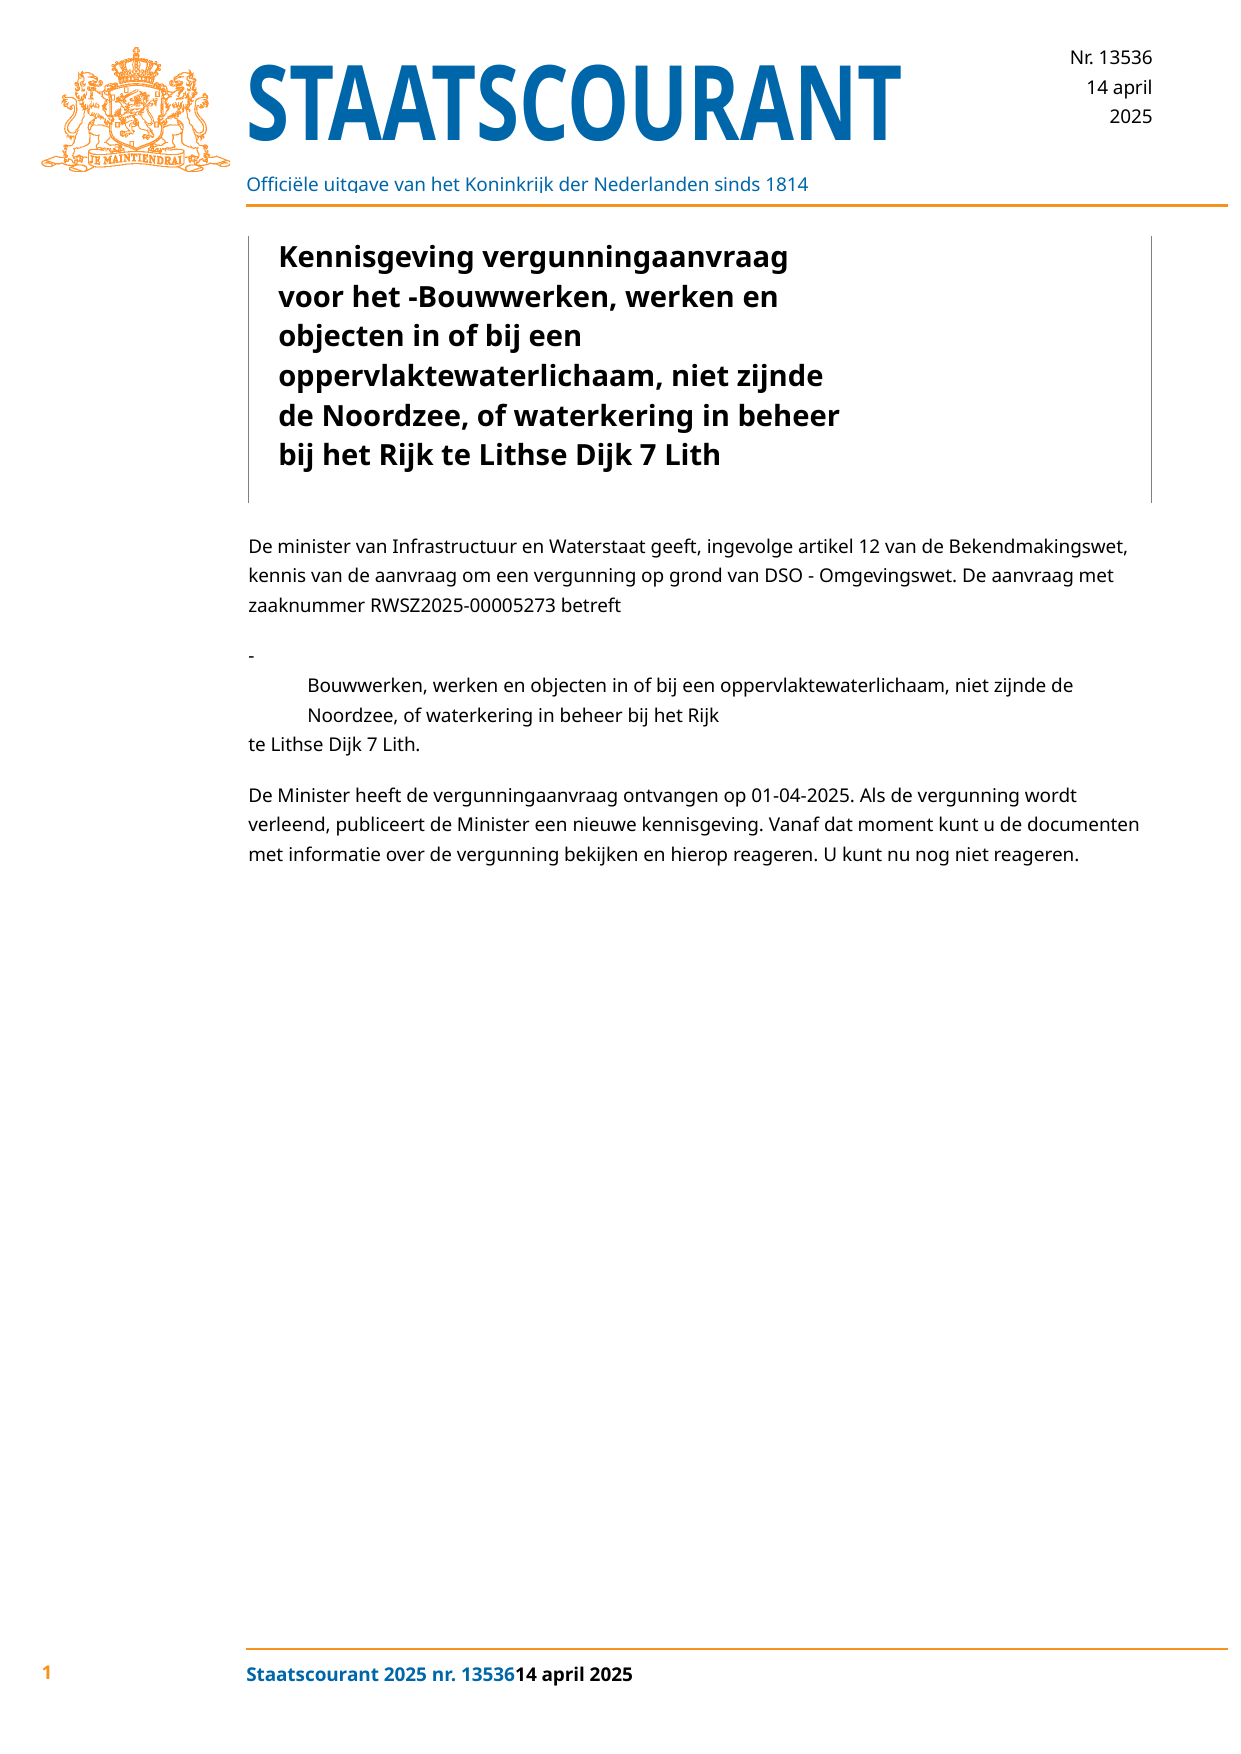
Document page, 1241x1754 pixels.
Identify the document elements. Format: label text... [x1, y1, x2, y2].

picture [41, 47, 231, 172]
list Bouwwerken, werken en objecten in of bij een oppervlaktewaterlichaam, niet zijnde de Noordzee, of waterkering in beheer bij het Rijk [248, 672, 1152, 727]
table_header [1090, 236, 1151, 413]
table_header [850, 236, 912, 413]
table_header [850, 414, 1151, 503]
table_header Kennisgeving vergunningaanvraag voor het -Bouwwerken, werken en objecten in of bij een oppervlaktewaterlichaam, niet zijnde de Noordzee, of waterkering in beheer bij het Rijk te Lithse Dijk 7 Lith [249, 236, 850, 503]
text te Lithse Dijk 7 Lith. [248, 731, 1152, 757]
text De minister van Infrastructuur en Waterstaat geeft, ingevolge artikel 12 van de Bekendmakingswet, kennis van de aanvraag om een vergunning op grond van DSO - Omgevingswet. De aanvraag met zaaknummer RWSZ2025-00005273 betreft [248, 533, 1152, 618]
picture [912, 236, 1090, 414]
text De Minister heeft de vergunningaanvraag ontvangen op 01-04-2025. Als de vergunning wordt verleend, publiceert de Minister een nieuwe kennisgeving. Vanaf dat moment kunt u de documenten met informatie over de vergunning bekijken en hierop reageren. U kunt nu nog niet reageren. [248, 782, 1152, 867]
